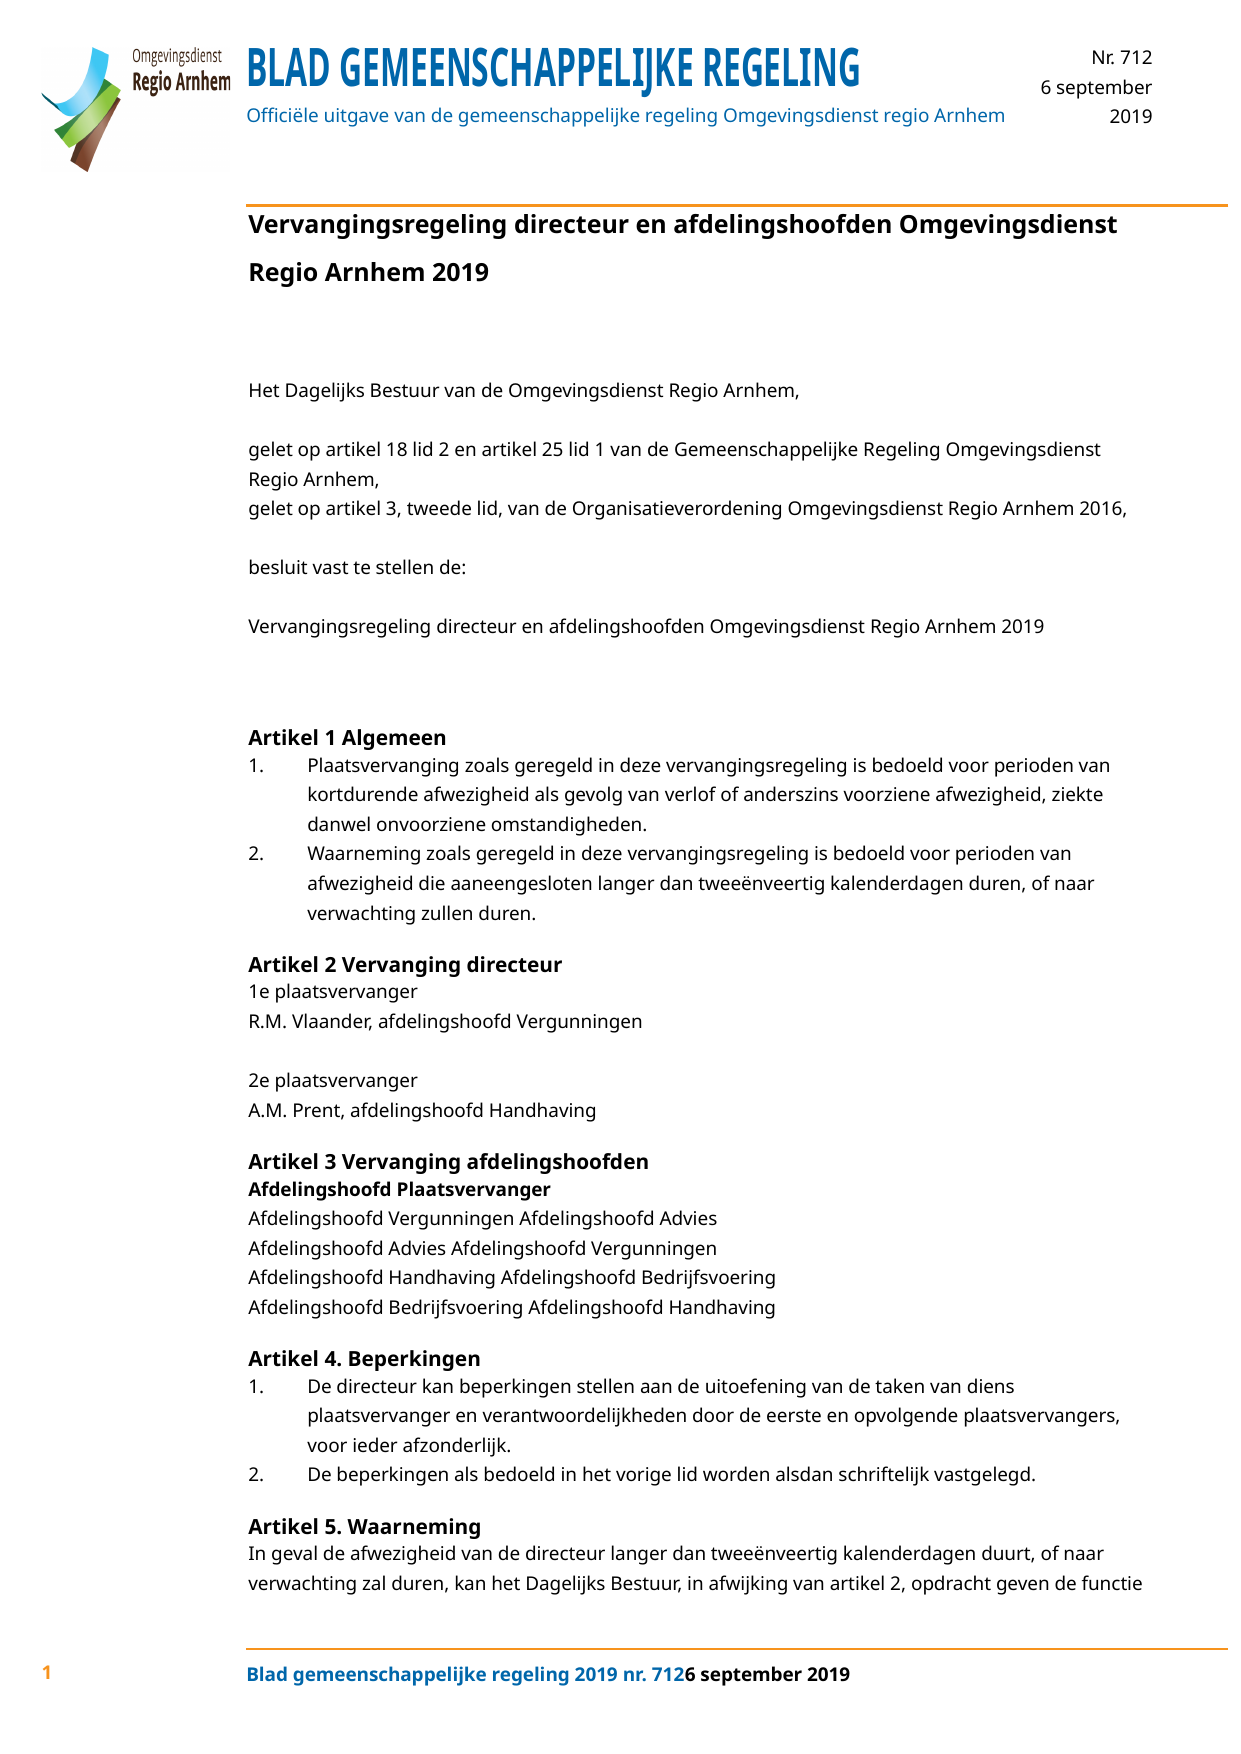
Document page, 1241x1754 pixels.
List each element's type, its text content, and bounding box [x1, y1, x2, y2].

list Waarneming zoals geregeld in deze vervangingsregeling is bedoeld voor perioden van afwezigheid die aaneengesloten langer dan tweeënveertig kalenderdagen duren, of naar verwachting zullen duren. [248, 841, 1152, 925]
text Het Dagelijks Bestuur van de Omgevingsdienst Regio Arnhem, [248, 377, 1152, 403]
picture [41, 47, 231, 172]
list De directeur kan beperkingen stellen aan de uitoefening van de taken van diens plaatsvervanger en verantwoordelijkheden door de eerste en opvolgende plaatsvervangers, voor ieder afzonderlijk. [248, 1373, 1152, 1458]
text Afdelingshoofd Plaatsvervanger [248, 1176, 1152, 1201]
text besluit vast te stellen de: [248, 554, 1152, 580]
text R.M. Vlaander, afdelingshoofd Vergunningen [248, 1008, 1152, 1034]
text Artikel 4. Beperkingen [248, 1344, 1152, 1373]
text In geval de afwezigheid van de directeur langer dan tweeënveertig kalenderdagen duurt, of naar verwachting zal duren, kan het Dagelijks Bestuur, in afwijking van artikel 2, opdracht geven de functie [248, 1541, 1152, 1596]
text Afdelingshoofd Vergunningen Afdelingshoofd Advies [248, 1205, 1152, 1231]
text 2e plaatsvervanger [248, 1067, 1152, 1093]
text Vervangingsregeling directeur en afdelingshoofden Omgevingsdienst Regio Arnhem 2019 [248, 614, 1152, 639]
text gelet op artikel 3, tweede lid, van de Organisatieverordening Omgevingsdienst Regio Arnhem 2016, [248, 495, 1152, 521]
text Vervangingsregeling directeur en afdelingshoofden Omgevingsdienst Regio Arnhem 2019 [248, 207, 1152, 288]
list De beperkingen als bedoeld in het vorige lid worden alsdan schriftelijk vastgelegd. [248, 1462, 1152, 1487]
text Artikel 5. Waarneming [248, 1512, 1152, 1541]
text gelet op artikel 18 lid 2 en artikel 25 lid 1 van de Gemeenschappelijke Regeling Omgevingsdienst Regio Arnhem, [248, 436, 1152, 492]
text Artikel 2 Vervanging directeur [248, 950, 1152, 978]
text 1e plaatsvervanger [248, 978, 1152, 1004]
text Afdelingshoofd Handhaving Afdelingshoofd Bedrijfsvoering [248, 1264, 1152, 1290]
text Afdelingshoofd Bedrijfsvoering Afdelingshoofd Handhaving [248, 1294, 1152, 1320]
list Plaatsvervanging zoals geregeld in deze vervangingsregeling is bedoeld voor perioden van kortdurende afwezigheid als gevolg van verlof of anderszins voorziene afwezigheid, ziekte danwel onvoorziene omstandigheden. [248, 752, 1152, 837]
text Artikel 1 Algemeen [248, 723, 1152, 752]
text A.M. Prent, afdelingshoofd Handhaving [248, 1097, 1152, 1123]
text Afdelingshoofd Advies Afdelingshoofd Vergunningen [248, 1235, 1152, 1261]
text Artikel 3 Vervanging afdelingshoofden [248, 1147, 1152, 1176]
